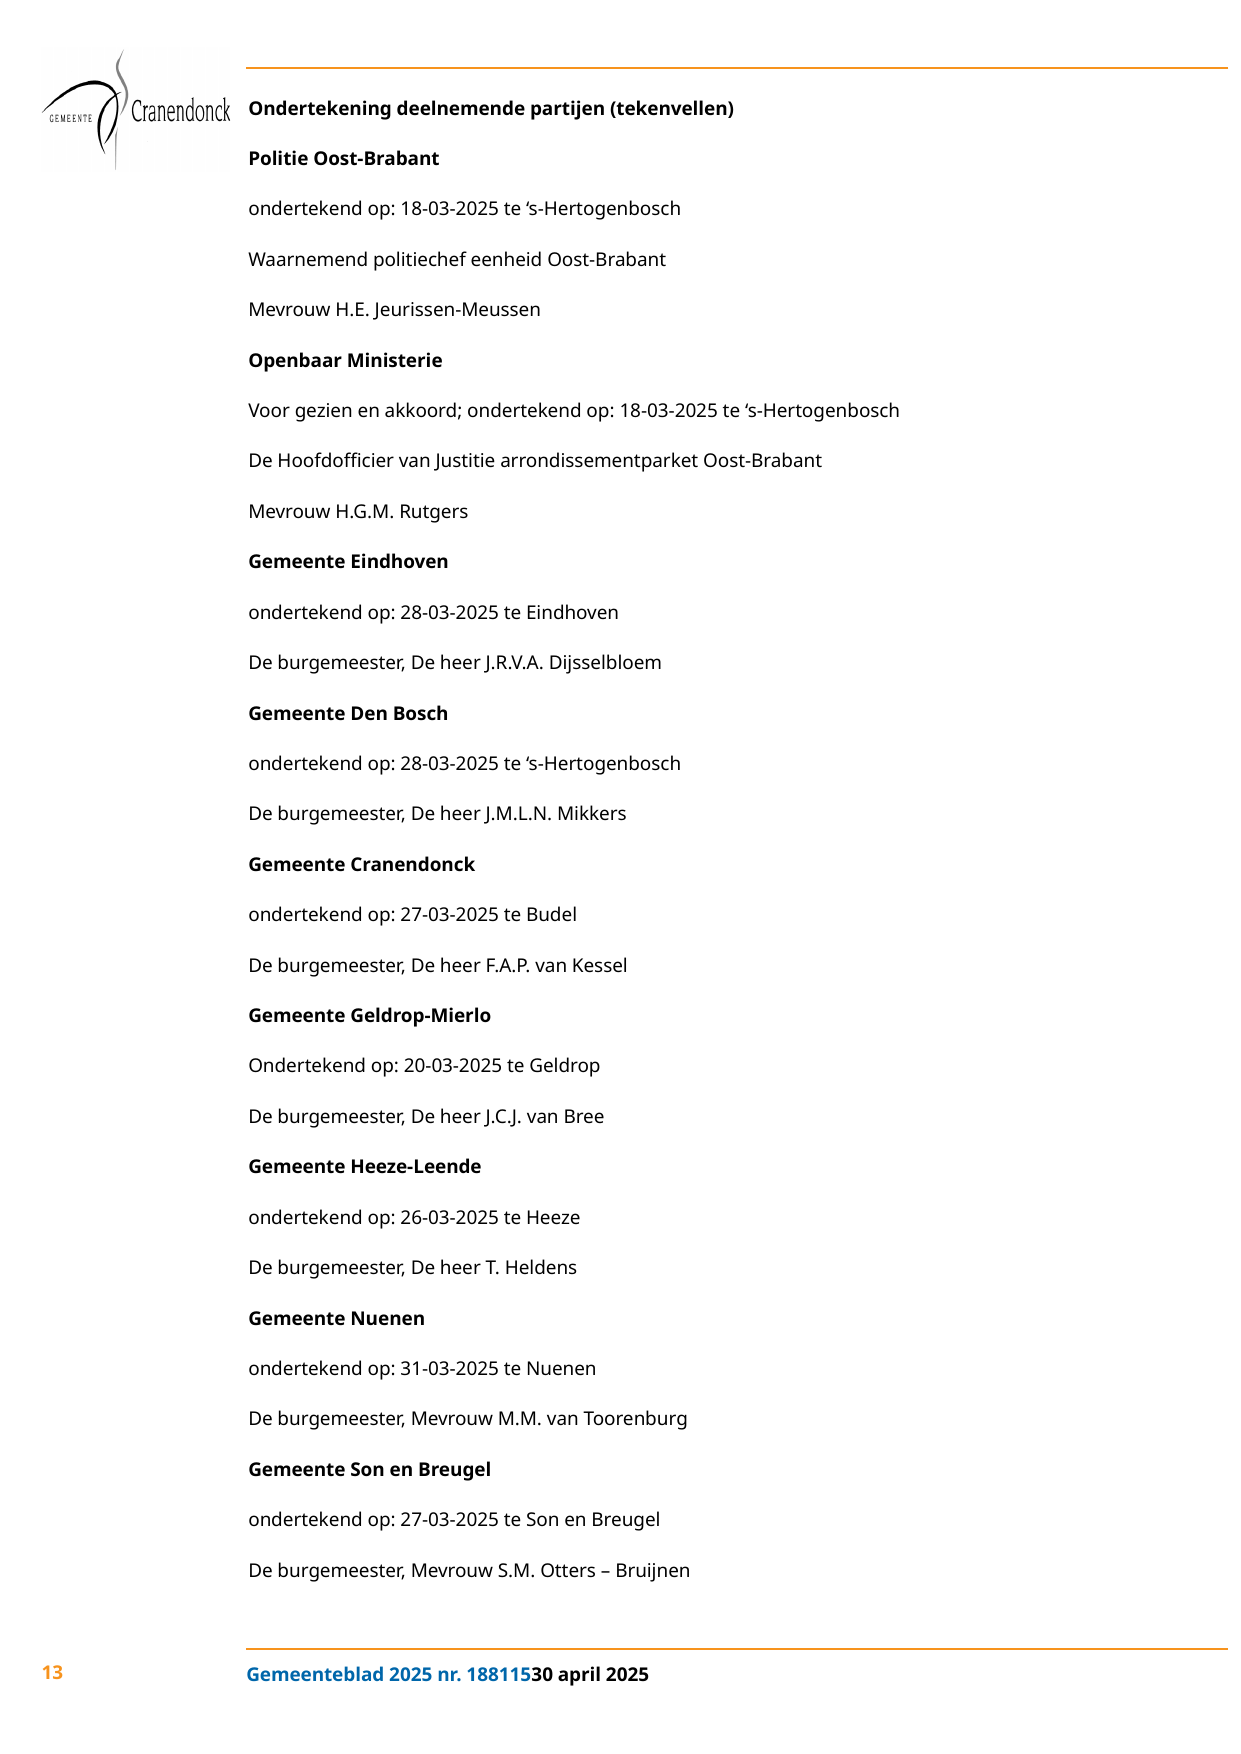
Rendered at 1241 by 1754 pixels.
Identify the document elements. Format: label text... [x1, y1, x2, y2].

text ondertekend op: 27-03-2025 te Budel [248, 901, 1152, 927]
text Gemeente Geldrop-Mierlo [248, 1002, 1152, 1028]
text Openbaar Ministerie [248, 347, 1152, 373]
picture [41, 47, 231, 172]
text ondertekend op: 28-03-2025 te ‘s-Hertogenbosch [248, 750, 1152, 776]
text ondertekend op: 27-03-2025 te Son en Breugel [248, 1506, 1152, 1532]
text Gemeente Son en Breugel [248, 1456, 1152, 1482]
text ondertekend op: 26-03-2025 te Heeze [248, 1204, 1152, 1230]
text De Hoofdofficier van Justitie arrondissementparket Oost-Brabant [248, 448, 1152, 473]
text Politie Oost-Brabant [248, 145, 1152, 171]
text Gemeente Den Bosch [248, 700, 1152, 726]
text De burgemeester, De heer J.C.J. van Bree [248, 1103, 1152, 1129]
text Gemeente Heeze-Leende [248, 1153, 1152, 1179]
text De burgemeester, Mevrouw S.M. Otters – Bruijnen [248, 1557, 1152, 1583]
text Mevrouw H.G.M. Rutgers [248, 498, 1152, 524]
text Mevrouw H.E. Jeurissen-Meussen [248, 296, 1152, 322]
text ondertekend op: 28-03-2025 te Eindhoven [248, 599, 1152, 625]
text De burgemeester, De heer J.M.L.N. Mikkers [248, 801, 1152, 826]
text Gemeente Eindhoven [248, 548, 1152, 574]
text ondertekend op: 31-03-2025 te Nuenen [248, 1355, 1152, 1381]
text Voor gezien en akkoord; ondertekend op: 18-03-2025 te ‘s-Hertogenbosch [248, 397, 1152, 423]
text De burgemeester, De heer F.A.P. van Kessel [248, 952, 1152, 978]
text De burgemeester, Mevrouw M.M. van Toorenburg [248, 1406, 1152, 1431]
text Gemeente Nuenen [248, 1305, 1152, 1331]
text Gemeente Cranendonck [248, 851, 1152, 877]
text ondertekend op: 18-03-2025 te ‘s-Hertogenbosch [248, 196, 1152, 221]
text De burgemeester, De heer J.R.V.A. Dijsselbloem [248, 649, 1152, 675]
text De burgemeester, De heer T. Heldens [248, 1254, 1152, 1280]
text Ondertekening deelnemende partijen (tekenvellen) [248, 95, 1152, 121]
text Ondertekend op: 20-03-2025 te Geldrop [248, 1053, 1152, 1078]
text Waarnemend politiechef eenheid Oost-Brabant [248, 246, 1152, 272]
